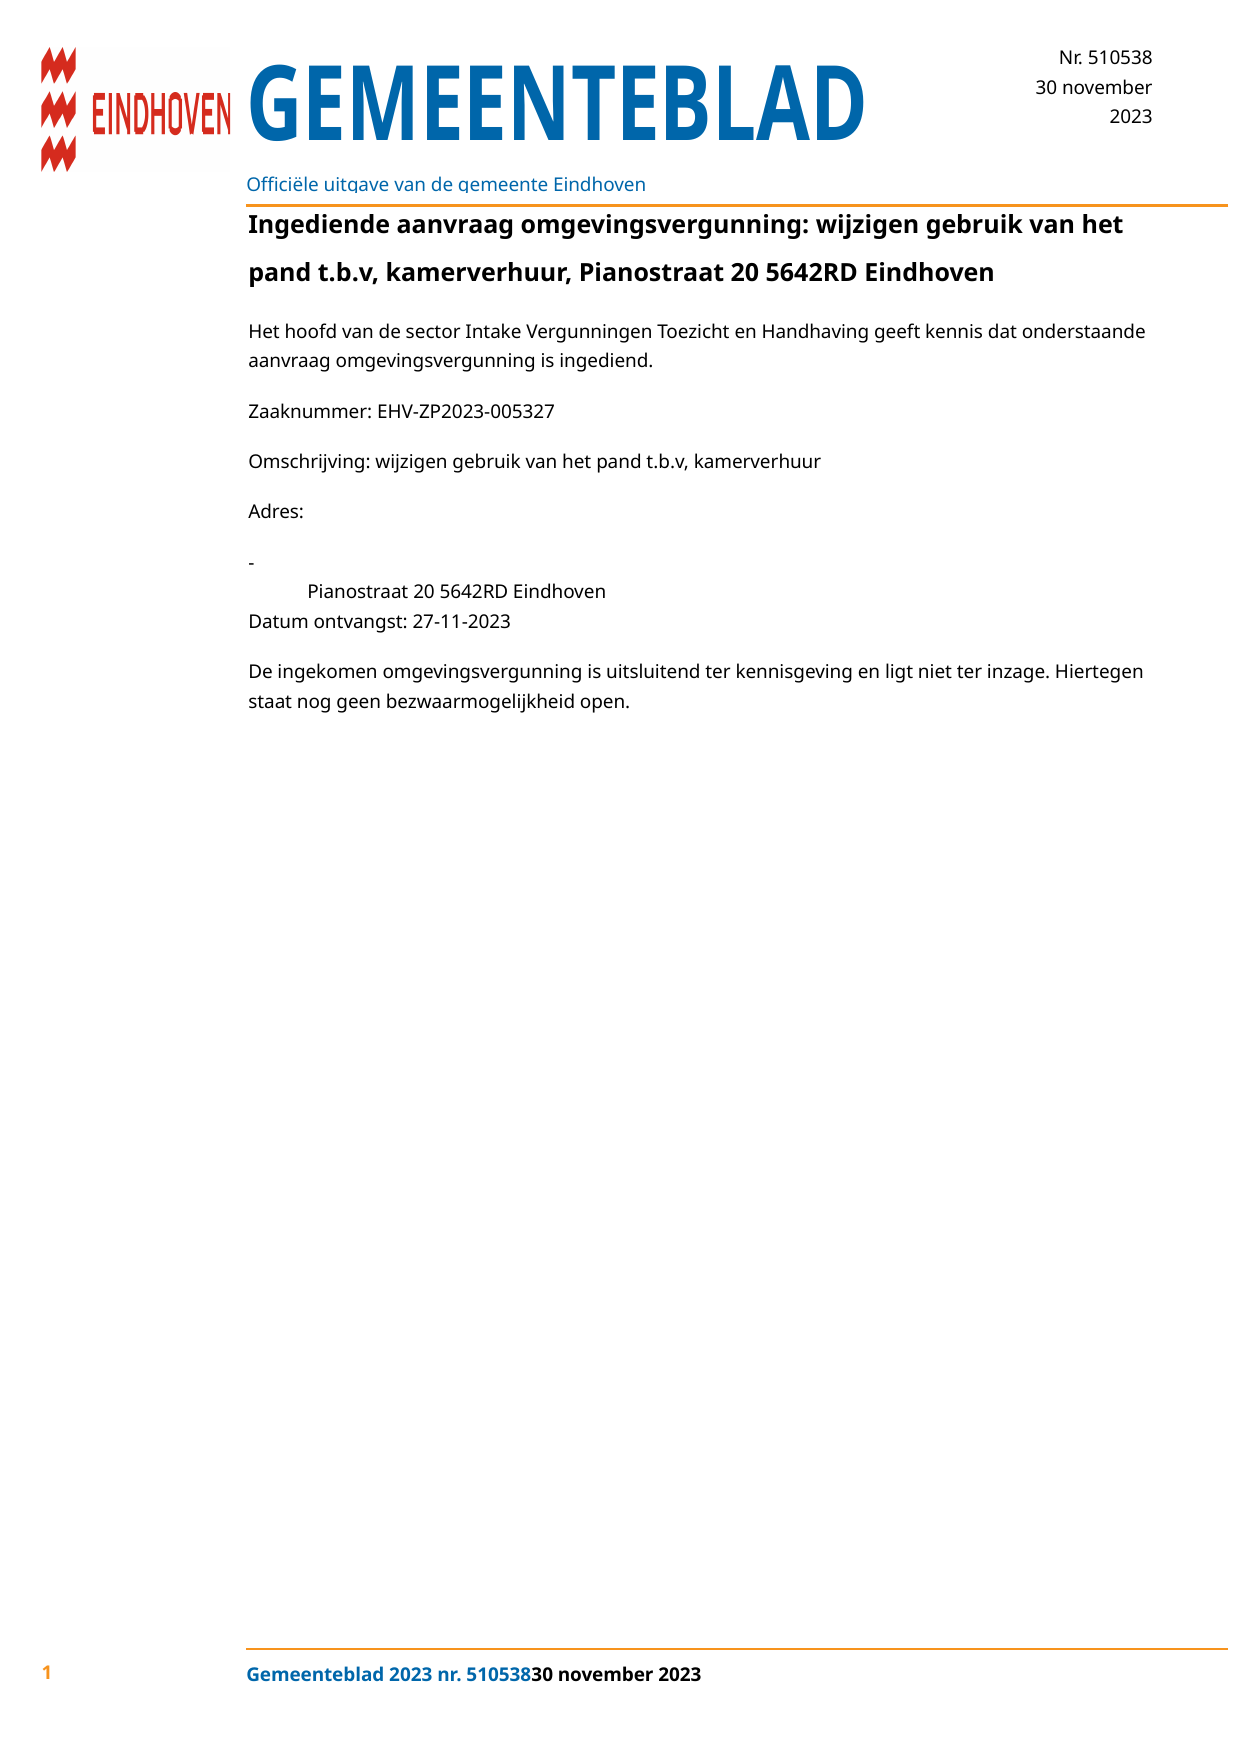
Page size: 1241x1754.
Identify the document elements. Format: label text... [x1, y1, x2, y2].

text Omschrijving: wijzigen gebruik van het pand t.b.v, kamerverhuur [248, 448, 1152, 474]
text Zaaknummer: EHV-ZP2023-005327 [248, 398, 1152, 424]
text Adres: [248, 499, 1152, 524]
list Pianostraat 20 5642RD Eindhoven [248, 579, 1152, 604]
text De ingekomen omgevingsvergunning is uitsluitend ter kennisgeving en ligt niet ter inzage. Hiertegen staat nog geen bezwaarmogelijkheid open. [248, 659, 1152, 714]
text Het hoofd van de sector Intake Vergunningen Toezicht en Handhaving geeft kennis dat onderstaande aanvraag omgevingsvergunning is ingediend. [248, 318, 1152, 373]
picture [41, 47, 231, 172]
text Ingediende aanvraag omgevingsvergunning: wijzigen gebruik van het pand t.b.v, kamerverhuur, Pianostraat 20 5642RD Eindhoven [248, 207, 1152, 288]
text Datum ontvangst: 27-11-2023 [248, 608, 1152, 634]
